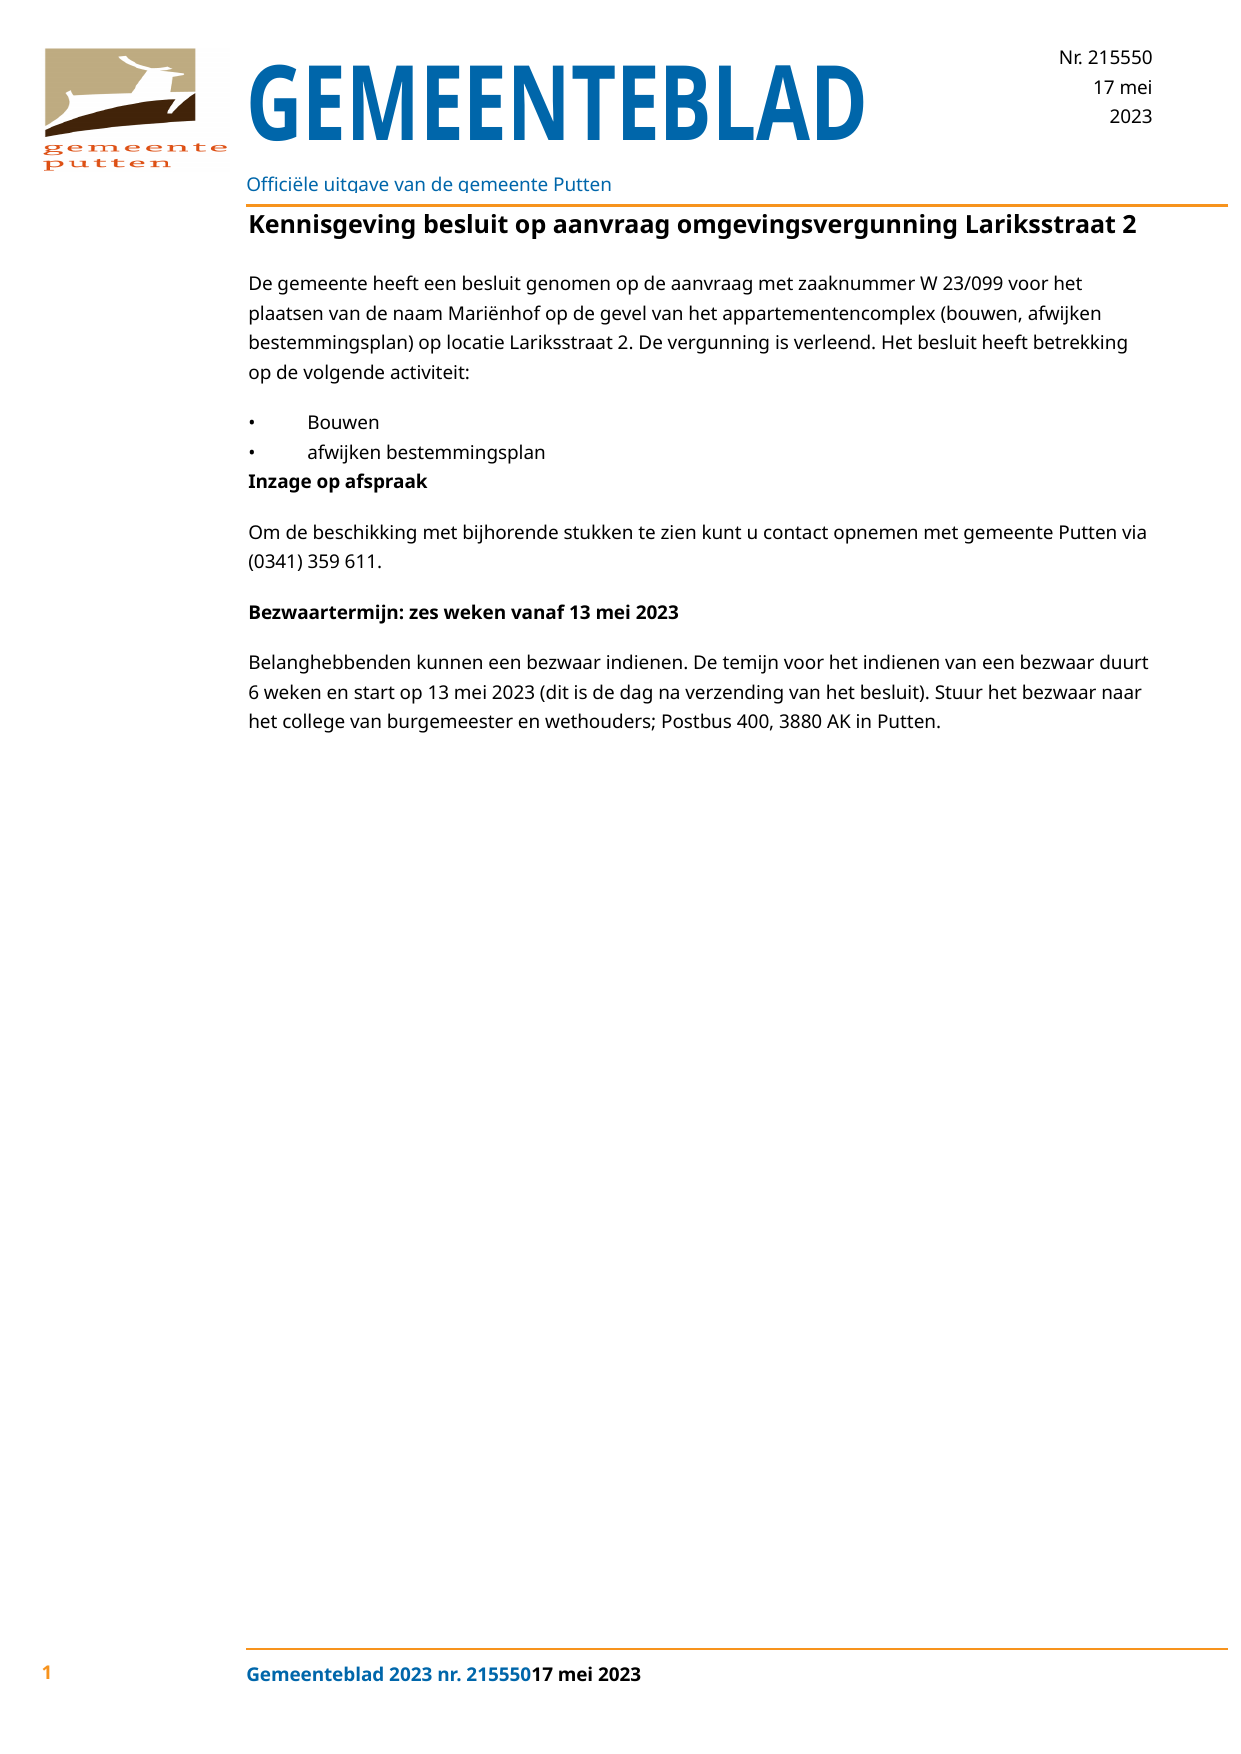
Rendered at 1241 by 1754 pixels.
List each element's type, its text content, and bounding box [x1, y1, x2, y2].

text Om de beschikking met bijhorende stukken te zien kunt u contact opnemen met gemeente Putten via (0341) 359 611. [248, 519, 1152, 574]
text De gemeente heeft een besluit genomen op de aanvraag met zaaknummer W 23/099 voor het plaatsen van de naam Mariënhof op de gevel van het appartementencomplex (bouwen, afwijken bestemmingsplan) op locatie Lariksstraat 2. De vergunning is verleend. Het besluit heeft betrekking op de volgende activiteit: [248, 270, 1152, 385]
list Bouwen [248, 409, 1152, 435]
text Bezwaartermijn: zes weken vanaf 13 mei 2023 [248, 599, 1152, 625]
picture [41, 47, 231, 172]
text Belanghebbenden kunnen een bezwaar indienen. De temijn voor het indienen van een bezwaar duurt 6 weken en start op 13 mei 2023 (dit is de dag na verzending van het besluit). Stuur het bezwaar naar het college van burgemeester en wethouders; Postbus 400, 3880 AK in Putten. [248, 649, 1152, 734]
text Inzage op afspraak [248, 469, 1152, 494]
list afwijken bestemmingsplan [248, 439, 1152, 465]
text Kennisgeving besluit op aanvraag omgevingsvergunning Lariksstraat 2 [248, 207, 1152, 241]
